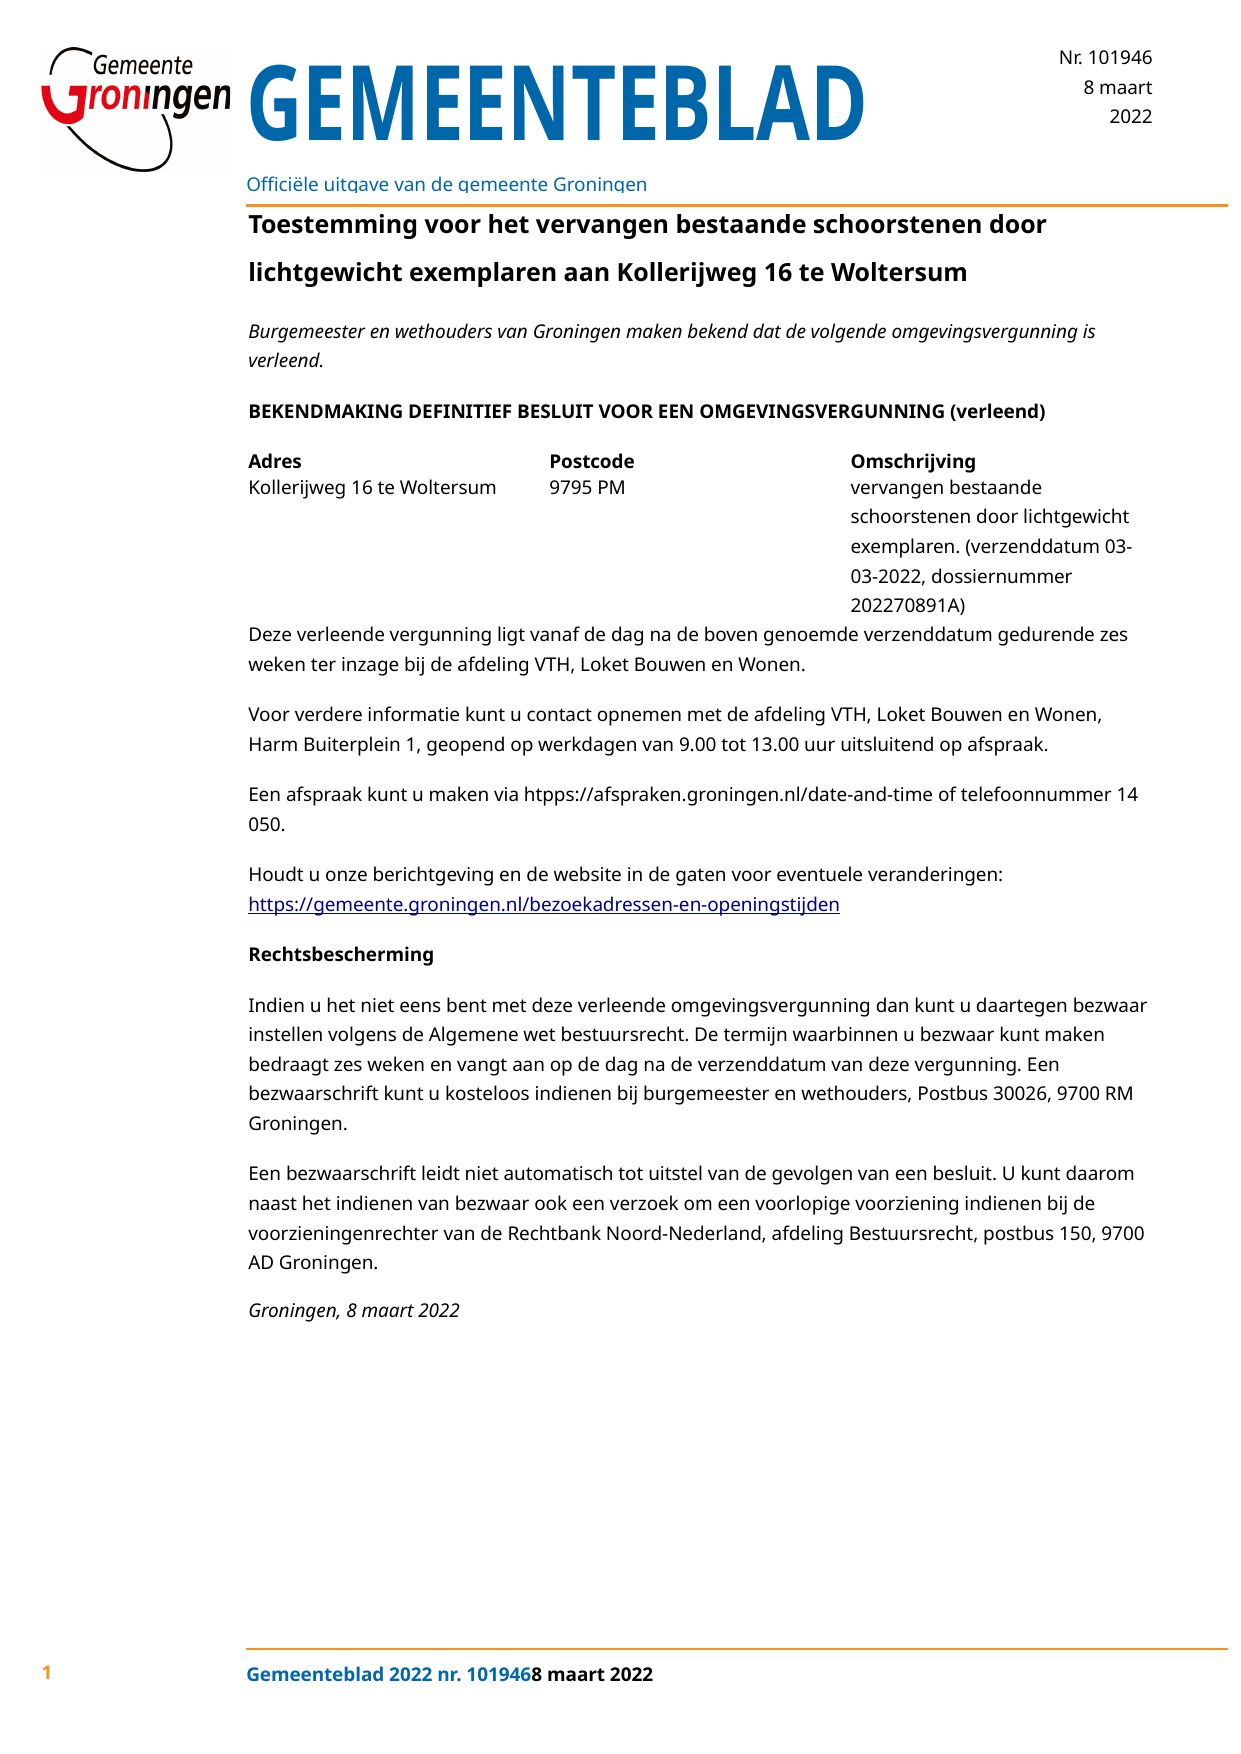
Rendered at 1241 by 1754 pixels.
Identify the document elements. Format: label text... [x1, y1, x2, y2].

text Groningen, 8 maart 2022 [248, 1297, 1152, 1323]
table_header Postcode [549, 449, 850, 474]
table_cell vervangen bestaande schoorstenen door lichtgewicht exemplaren. (verzenddatum 03-03-2022, dossiernummer 202270891A) [850, 474, 1152, 618]
text Voor verdere informatie kunt u contact opnemen met de afdeling VTH, Loket Bouwen en Wonen, Harm Buiterplein 1, geopend op werkdagen van 9.00 tot 13.00 uur uitsluitend op afspraak. [248, 701, 1152, 757]
text Houdt u onze berichtgeving en de website in de gaten voor eventuele veranderingen: https://gemeente.groningen.nl/bezoekadressen-en-openingstijden [248, 861, 1152, 917]
picture [41, 47, 231, 172]
text Indien u het niet eens bent met deze verleende omgevingsvergunning dan kunt u daartegen bezwaar instellen volgens de Algemene wet bestuursrecht. De termijn waarbinnen u bezwaar kunt maken bedraagt zes weken en vangt aan op de dag na de verzenddatum van deze vergunning. Een bezwaarschrift kunt u kosteloos indienen bij burgemeester en wethouders, Postbus 30026, 9700 RM Groningen. [248, 992, 1152, 1136]
text BEKENDMAKING DEFINITIEF BESLUIT VOOR EEN OMGEVINGSVERGUNNING (verleend) [248, 398, 1152, 424]
text Burgemeester en wethouders van Groningen maken bekend dat de volgende omgevingsvergunning is verleend. [248, 318, 1152, 373]
text Een bezwaarschrift leidt niet automatisch tot uitstel van de gevolgen van een besluit. U kunt daarom naast het indienen van bezwaar ook een verzoek om een voorlopige voorziening indienen bij de voorzieningenrechter van de Rechtbank Noord-Nederland, afdeling Bestuursrecht, postbus 150, 9700 AD Groningen. [248, 1161, 1152, 1275]
text Deze verleende vergunning ligt vanaf de dag na de boven genoemde verzenddatum gedurende zes weken ter inzage bij de afdeling VTH, Loket Bouwen en Wonen. [248, 621, 1152, 677]
text Toestemming voor het vervangen bestaande schoorstenen door lichtgewicht exemplaren aan Kollerijweg 16 te Woltersum [248, 207, 1152, 288]
text Rechtsbescherming [248, 941, 1152, 967]
table_cell Kollerijweg 16 te Woltersum [248, 474, 549, 618]
table_header Omschrijving [850, 449, 1152, 474]
table_header Adres [248, 449, 549, 474]
text Een afspraak kunt u maken via htpps://afspraken.groningen.nl/date-and-time of telefoonnummer 14 050. [248, 781, 1152, 837]
table_cell 9795 PM [549, 474, 850, 618]
